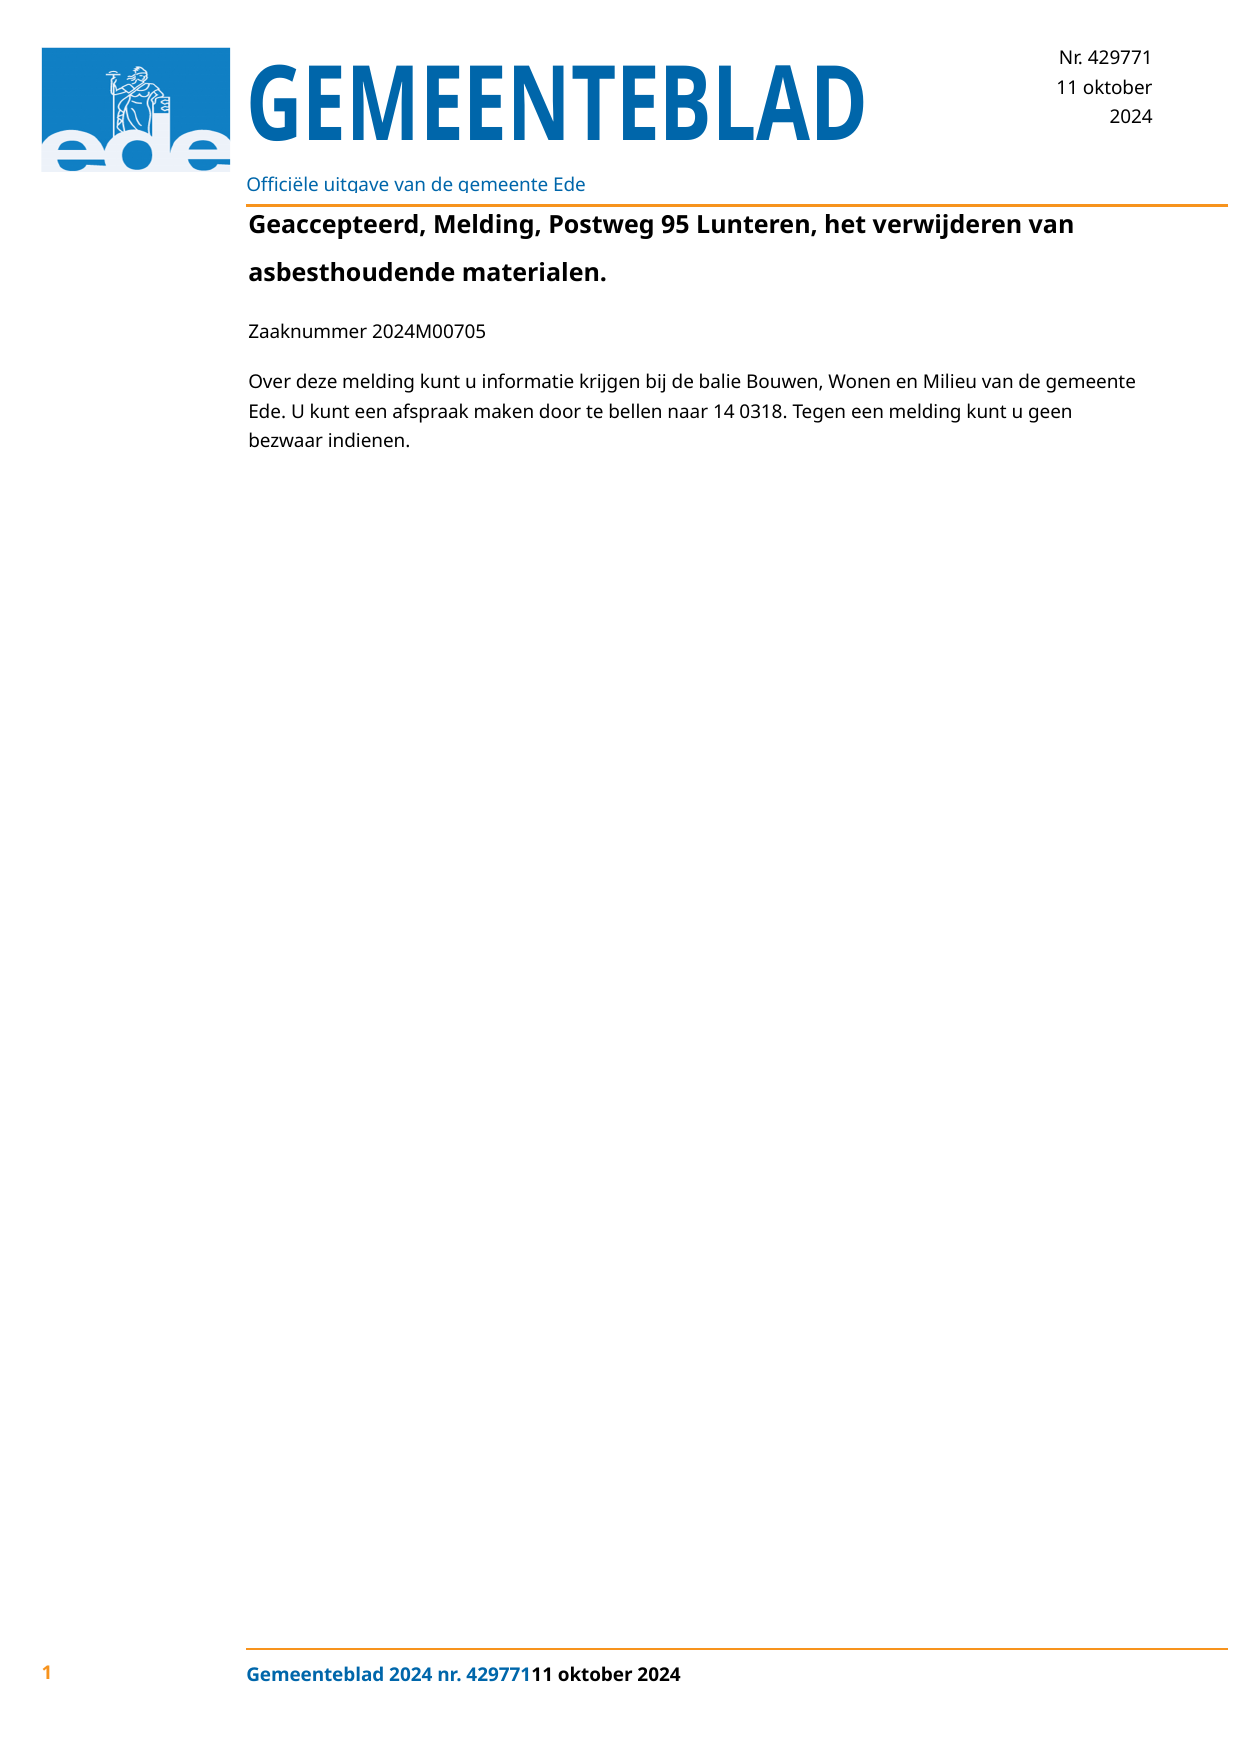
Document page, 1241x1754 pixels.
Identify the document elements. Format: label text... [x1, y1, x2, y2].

text Over deze melding kunt u informatie krijgen bij de balie Bouwen, Wonen en Milieu van de gemeente Ede. U kunt een afspraak maken door te bellen naar 14 0318. Tegen een melding kunt u geen bezwaar indienen. [248, 368, 1152, 453]
text Geaccepteerd, Melding, Postweg 95 Lunteren, het verwijderen van asbesthoudende materialen. [248, 207, 1152, 288]
text Zaaknummer 2024M00705 [248, 318, 1152, 344]
picture [41, 47, 231, 172]
